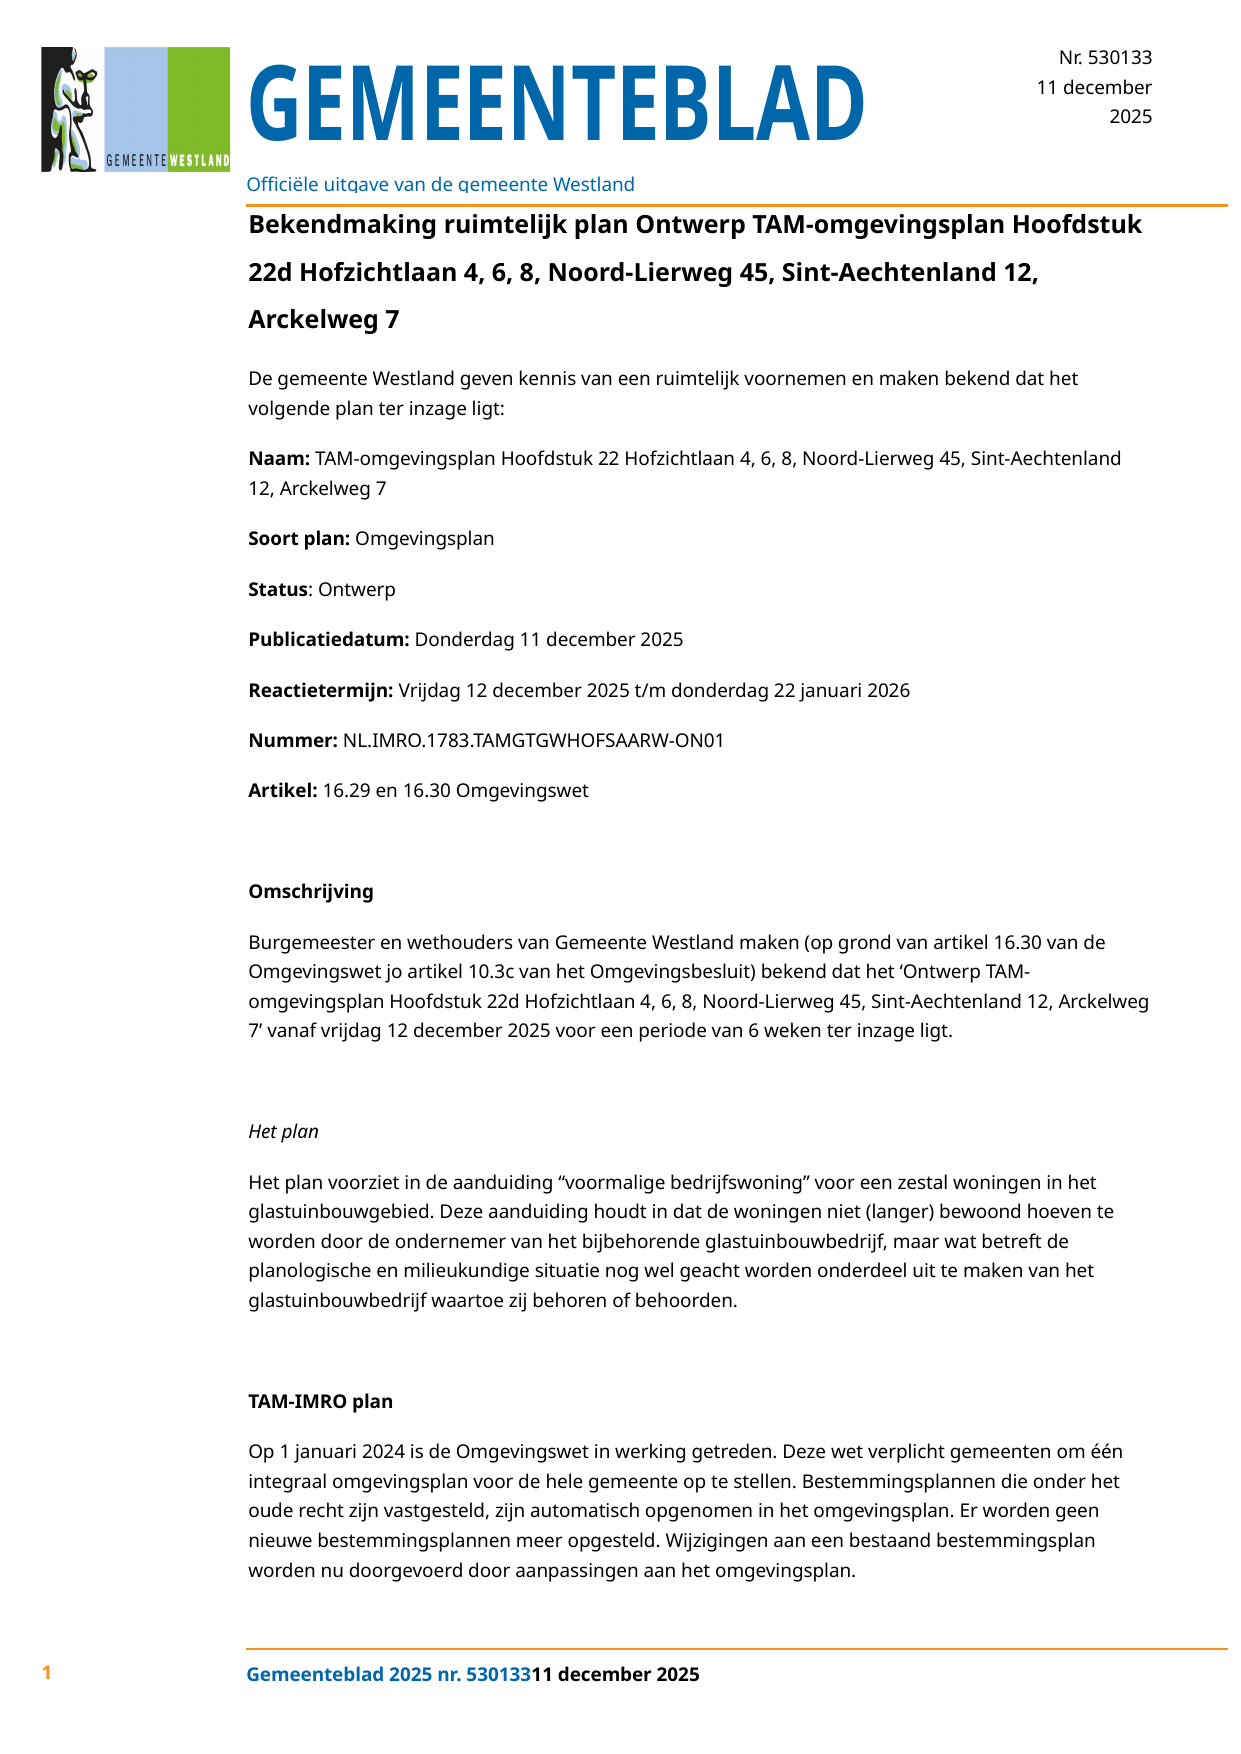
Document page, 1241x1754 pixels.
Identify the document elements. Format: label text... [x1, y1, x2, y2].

text Bekendmaking ruimtelijk plan Ontwerp TAM-omgevingsplan Hoofdstuk 22d Hofzichtlaan 4, 6, 8, Noord-Lierweg 45, Sint-Aechtenland 12, Arckelweg 7 [248, 207, 1152, 336]
text Het plan voorziet in de aanduiding “voormalige bedrijfswoning” voor een zestal woningen in het glastuinbouwgebied. Deze aanduiding houdt in dat de woningen niet (langer) bewoond hoeven te worden door de ondernemer van het bijbehorende glastuinbouwbedrijf, maar wat betreft de planologische en milieukundige situatie nog wel geacht worden onderdeel uit te maken van het glastuinbouwbedrijf waartoe zij behoren of behoorden. [248, 1169, 1152, 1313]
text Soort plan: Omgevingsplan [248, 526, 1152, 551]
text Op 1 januari 2024 is de Omgevingswet in werking getreden. Deze wet verplicht gemeenten om één integraal omgevingsplan voor de hele gemeente op te stellen. Bestemmingsplannen die onder het oude recht zijn vastgesteld, zijn automatisch opgenomen in het omgevingsplan. Er worden geen nieuwe bestemmingsplannen meer opgesteld. Wijzigingen aan een bestaand bestemmingsplan worden nu doorgevoerd door aanpassingen aan het omgevingsplan. [248, 1438, 1152, 1582]
text Naam: TAM-omgevingsplan Hoofdstuk 22 Hofzichtlaan 4, 6, 8, Noord-Lierweg 45, Sint-Aechtenland 12, Arckelweg 7 [248, 446, 1152, 501]
text TAM-IMRO plan [248, 1388, 1152, 1414]
text Artikel: 16.29 en 16.30 Omgevingswet [248, 778, 1152, 803]
text Publicatiedatum: Donderdag 11 december 2025 [248, 626, 1152, 652]
text Nummer: NL.IMRO.1783.TAMGTGWHOFSAARW-ON01 [248, 727, 1152, 753]
text Omschrijving [248, 878, 1152, 904]
text Status: Ontwerp [248, 576, 1152, 602]
text Het plan [248, 1118, 1152, 1144]
text De gemeente Westland geven kennis van een ruimtelijk voornemen en maken bekend dat het volgende plan ter inzage ligt: [248, 366, 1152, 421]
text Reactietermijn: Vrijdag 12 december 2025 t/m donderdag 22 januari 2026 [248, 677, 1152, 702]
picture [41, 47, 231, 172]
text Burgemeester en wethouders van Gemeente Westland maken (op grond van artikel 16.30 van de Omgevingswet jo artikel 10.3c van het Omgevingsbesluit) bekend dat het ‘Ontwerp TAM-omgevingsplan Hoofdstuk 22d Hofzichtlaan 4, 6, 8, Noord-Lierweg 45, Sint-Aechtenland 12, Arckelweg 7’ vanaf vrijdag 12 december 2025 voor een periode van 6 weken ter inzage ligt. [248, 929, 1152, 1043]
